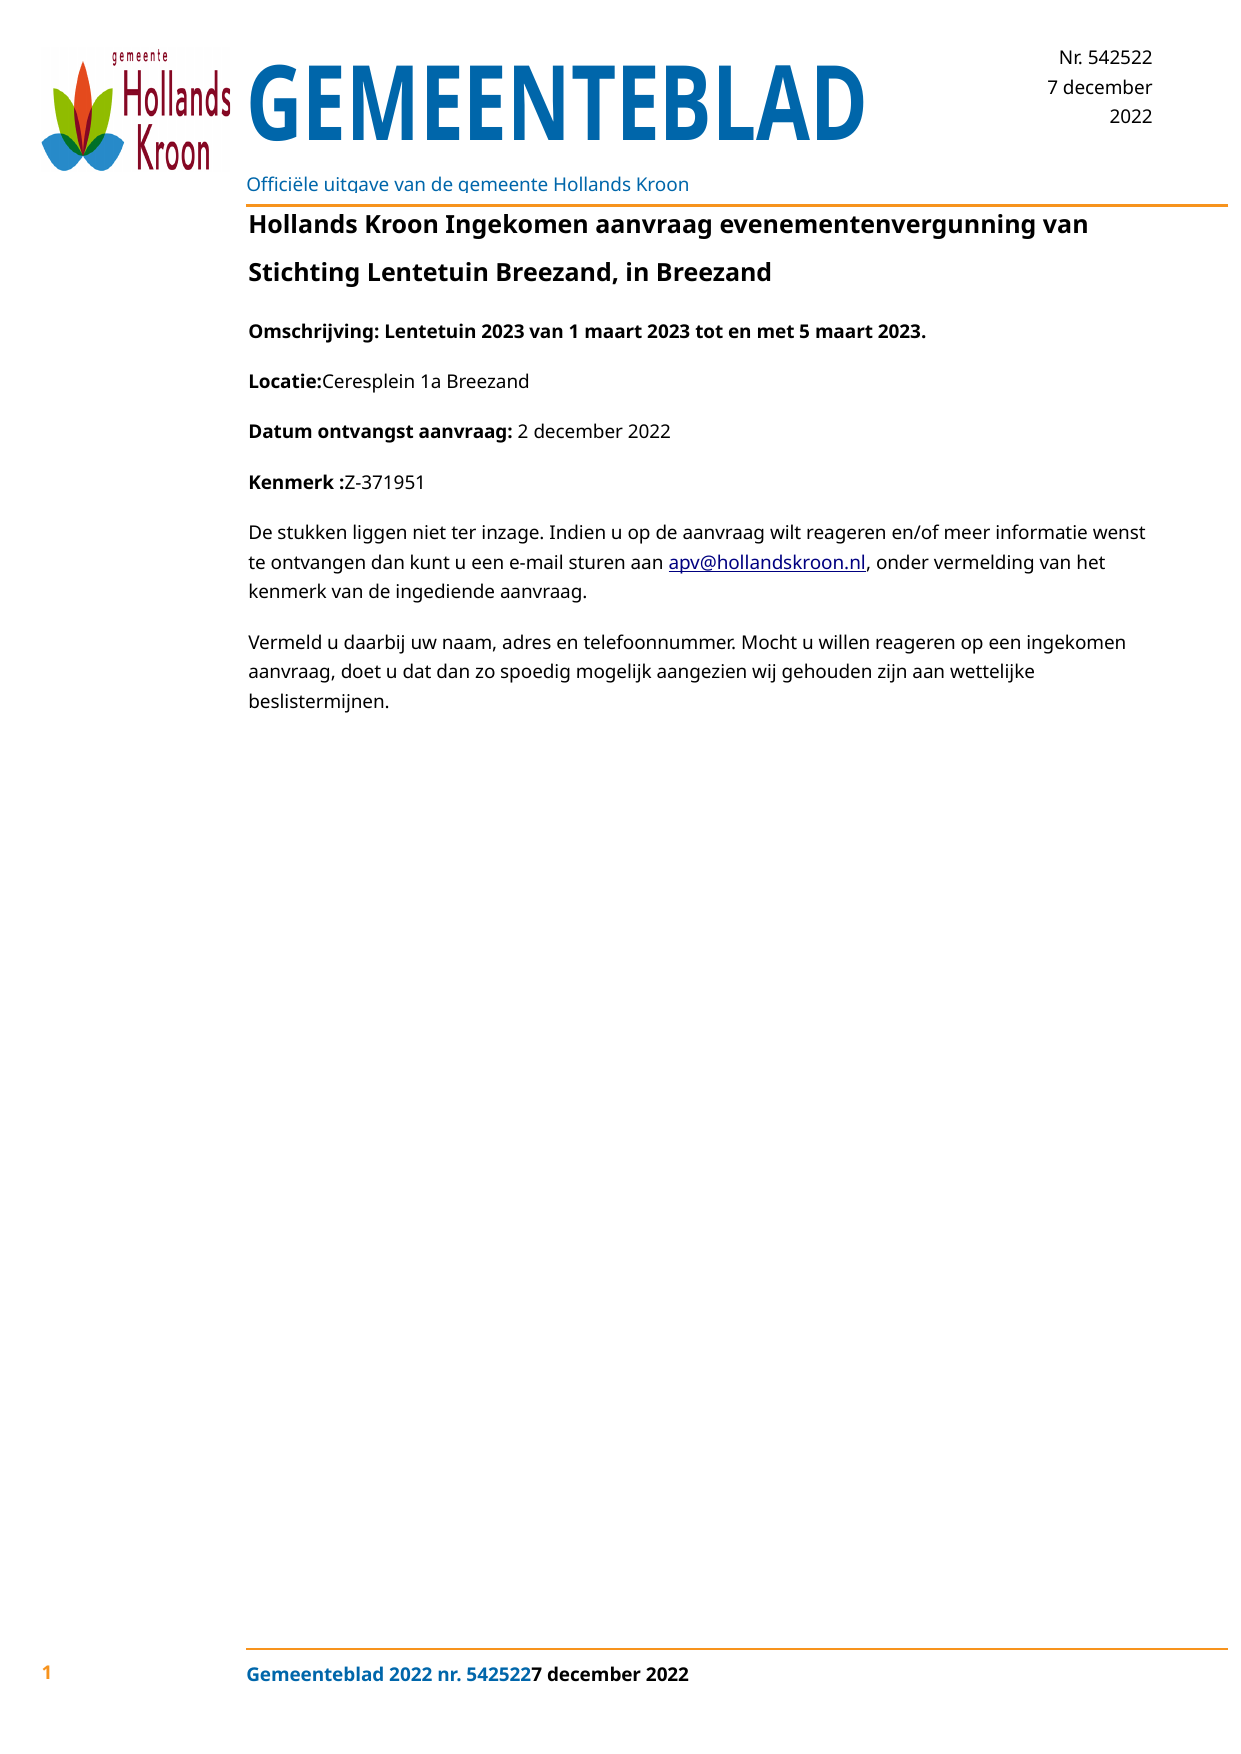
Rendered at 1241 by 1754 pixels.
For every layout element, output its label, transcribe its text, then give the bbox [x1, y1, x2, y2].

text Datum ontvangst aanvraag: 2 december 2022 [248, 419, 1152, 444]
text Hollands Kroon Ingekomen aanvraag evenementenvergunning van Stichting Lentetuin Breezand, in Breezand [248, 207, 1152, 288]
text Kenmerk :Z-371951 [248, 469, 1152, 495]
text Locatie:Ceresplein 1a Breezand [248, 368, 1152, 394]
text Omschrijving: Lentetuin 2023 van 1 maart 2023 tot en met 5 maart 2023. [248, 318, 1152, 344]
text De stukken liggen niet ter inzage. Indien u op de aanvraag wilt reageren en/of meer informatie wenst te ontvangen dan kunt u een e-mail sturen aan apv@hollandskroon.nl, onder vermelding van het kenmerk van de ingediende aanvraag. [248, 519, 1152, 604]
picture [41, 47, 231, 172]
text Vermeld u daarbij uw naam, adres en telefoonnummer. Mocht u willen reageren op een ingekomen aanvraag, doet u dat dan zo spoedig mogelijk aangezien wij gehouden zijn aan wettelijke beslistermijnen. [248, 629, 1152, 714]
